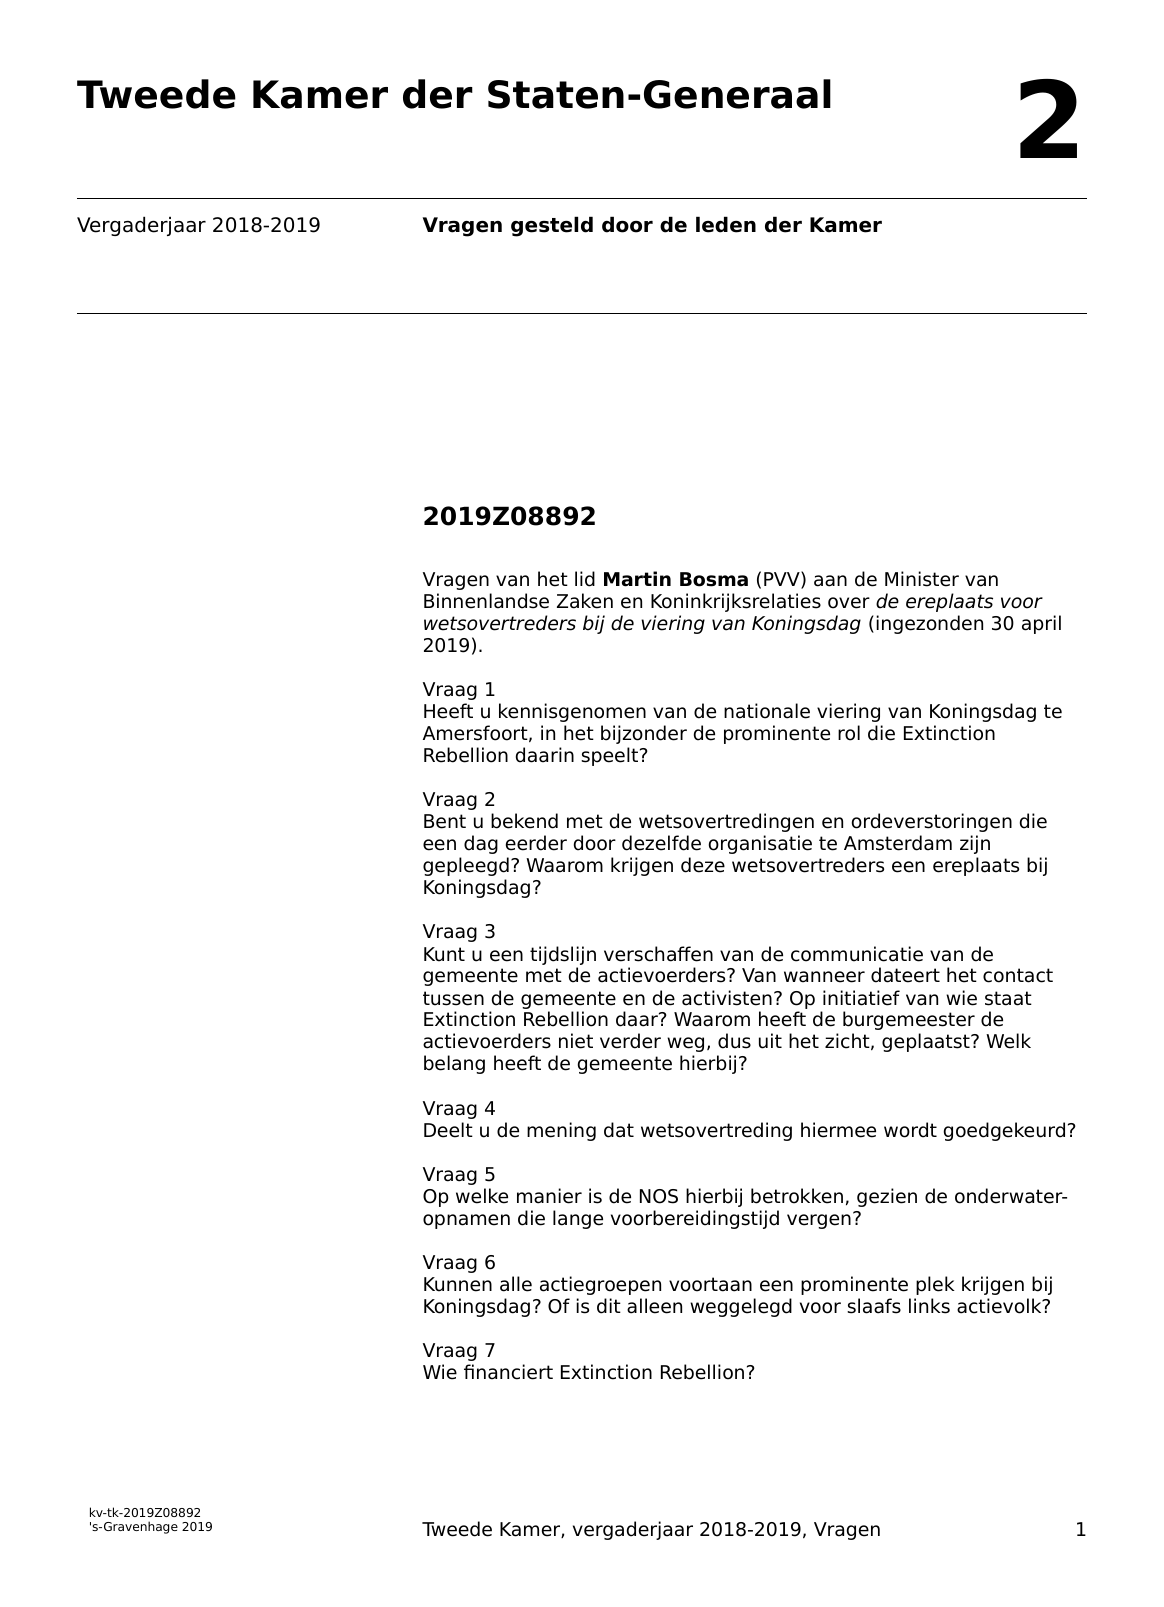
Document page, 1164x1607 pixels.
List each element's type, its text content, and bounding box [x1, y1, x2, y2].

text kv-tk-2019Z08892 [88, 1506, 323, 1520]
text Vraag 2 [422, 789, 1087, 811]
text Vraag 4 [422, 1097, 1087, 1119]
text Deelt u de mening dat wetsovertreding hiermee wordt goedgekeurd? [422, 1119, 1087, 1141]
table_header 2 [886, 59, 1087, 198]
text Vragen van het lid Martin Bosma (PVV) aan de Minister van Binnenlandse Zaken en Koninkrijksrelaties over de ereplaats voor wetsovertreders bij de viering van Koningsdag (ingezonden 30 april 2019). [422, 569, 1087, 657]
text Vraag 7 [422, 1340, 1087, 1362]
table_header Tweede Kamer der Staten-Generaal [77, 59, 886, 198]
text Wie financiert Extinction Rebellion? [422, 1362, 1087, 1384]
text Vraag 1 [422, 679, 1087, 701]
text Bent u bekend met de wetsovertredingen en ordeverstoringen die een dag eerder door dezelfde organisatie te Amsterdam zijn gepleegd? Waarom krijgen deze wetsovertreders een ereplaats bij Koningsdag? [422, 811, 1087, 899]
text Vraag 6 [422, 1252, 1087, 1274]
table_cell Vragen gesteld door de leden der Kamer [422, 199, 1087, 313]
text 's-Gravenhage 2019 [88, 1520, 323, 1534]
text Kunnen alle actiegroepen voortaan een prominente plek krijgen bij Koningsdag? Of is dit alleen weggelegd voor slaafs links actievolk? [422, 1274, 1087, 1318]
table_cell Vergaderjaar 2018-2019 [77, 199, 422, 313]
text Vraag 5 [422, 1164, 1087, 1186]
text Kunt u een tijdslijn verschaffen van de communicatie van de gemeente met de actievoerders? Van wanneer dateert het contact tussen de gemeente en de activisten? Op initiatief van wie staat Extinction Rebellion daar? Waarom heeft de burgemeester de actievoerders niet verder weg, dus uit het zicht, geplaatst? Welk belang heeft de gemeente hierbij? [422, 943, 1087, 1075]
text 2019Z08892 [422, 502, 1087, 531]
text Op welke manier is de NOS hierbij betrokken, gezien de onderwater-opnamen die lange voorbereidingstijd vergen? [422, 1186, 1087, 1229]
text Vraag 3 [422, 921, 1087, 943]
text Heeft u kennisgenomen van de nationale viering van Koningsdag te Amersfoort, in het bijzonder de prominente rol die Extinction Rebellion daarin speelt? [422, 701, 1087, 767]
